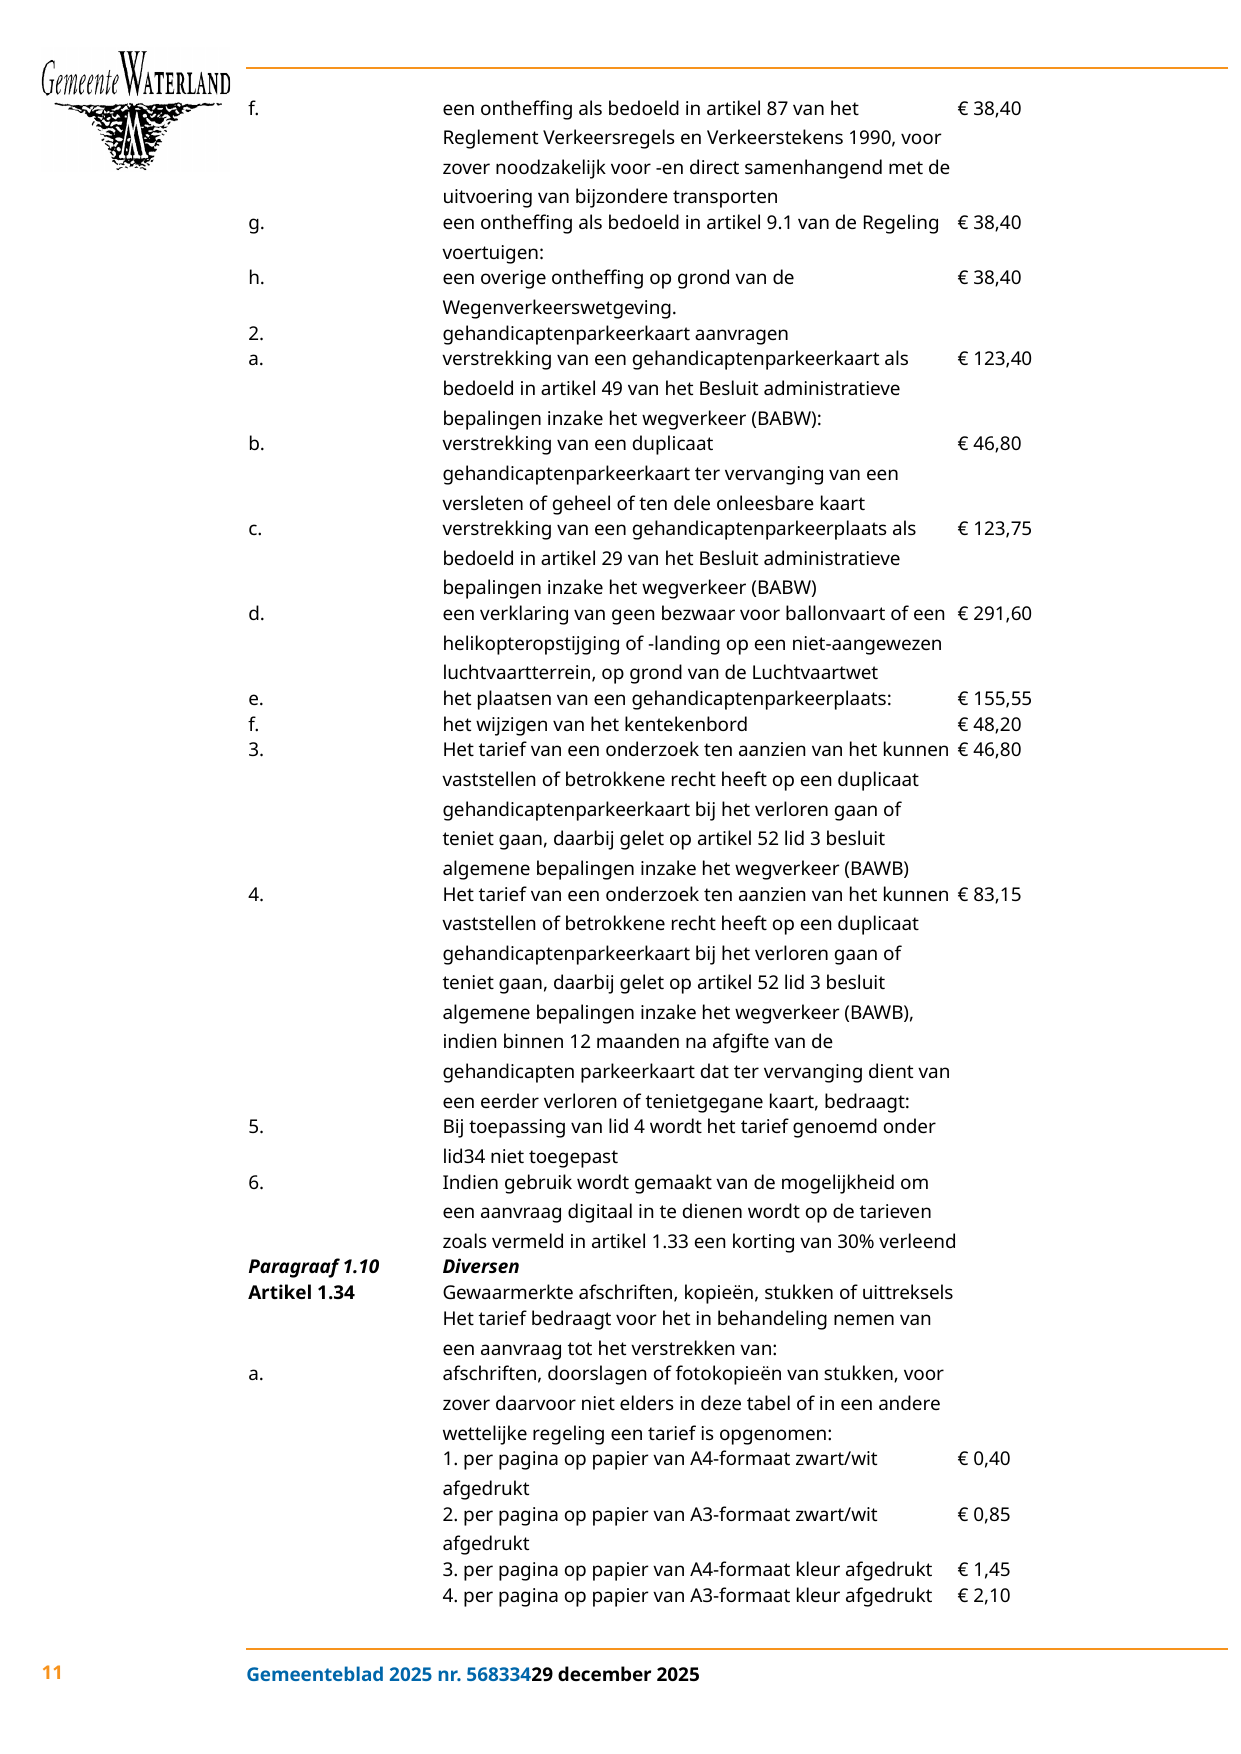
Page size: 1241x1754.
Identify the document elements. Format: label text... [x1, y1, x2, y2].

table_cell verstrekking van een duplicaat gehandicaptenparkeerkaart ter vervanging van een versleten of geheel of ten dele onleesbare kaart [442, 431, 957, 515]
table_cell Bij toepassing van lid 4 wordt het tarief genoemd onder lid34 niet toegepast [442, 1114, 957, 1169]
table_cell € 38,40 [958, 95, 1152, 209]
table_cell verstrekking van een gehandicaptenparkeerplaats als bedoeld in artikel 29 van het Besluit administratieve bepalingen inzake het wegverkeer (BABW) [442, 515, 957, 600]
table_cell f. [248, 95, 442, 209]
table_cell € 123,40 [958, 346, 1152, 431]
table_cell c. [248, 515, 442, 600]
table_cell [248, 1582, 442, 1607]
table_cell 4. per pagina op papier van A3-formaat kleur afgedrukt [442, 1582, 957, 1607]
table_cell 2. [248, 320, 442, 346]
table_cell [248, 1501, 442, 1556]
table_cell een ontheffing als bedoeld in artikel 87 van het Reglement Verkeersregels en Verkeerstekens 1990, voor zover noodzakelijk voor -en direct samenhangend met de uitvoering van bijzondere transporten [442, 95, 957, 209]
table_cell [248, 1305, 442, 1361]
table_cell 4. [248, 881, 442, 1113]
table_cell [958, 1169, 1152, 1254]
table_cell a. [248, 346, 442, 431]
table_cell [958, 1114, 1152, 1169]
table_cell [958, 320, 1152, 346]
table_cell afschriften, doorslagen of fotokopieën van stukken, voor zover daarvoor niet elders in deze tabel of in een andere wettelijke regeling een tarief is opgenomen: [442, 1361, 957, 1445]
table_cell d. [248, 600, 442, 685]
table_cell Het tarief van een onderzoek ten aanzien van het kunnen vaststellen of betrokkene recht heeft op een duplicaat gehandicaptenparkeerkaart bij het verloren gaan of teniet gaan, daarbij gelet op artikel 52 lid 3 besluit algemene bepalingen inzake het wegverkeer (BAWB) [442, 737, 957, 881]
table_cell € 2,10 [958, 1582, 1152, 1607]
table_cell een ontheffing als bedoeld in artikel 9.1 van de Regeling voertuigen: [442, 209, 957, 264]
table_cell een overige ontheffing op grond van de Wegenverkeerswetgeving. [442, 265, 957, 320]
table_cell g. [248, 209, 442, 264]
table_cell € 155,55 [958, 685, 1152, 711]
table_cell [958, 1254, 1152, 1279]
table_cell [248, 1556, 442, 1582]
table_cell f. [248, 711, 442, 737]
table_cell € 46,80 [958, 431, 1152, 515]
table_cell h. [248, 265, 442, 320]
table_cell [958, 1305, 1152, 1361]
table_cell 2. per pagina op papier van A3-formaat zwart/wit afgedrukt [442, 1501, 957, 1556]
table_cell Indien gebruik wordt gemaakt van de mogelijkheid om een aanvraag digitaal in te dienen wordt op de tarieven zoals vermeld in artikel 1.33 een korting van 30% verleend [442, 1169, 957, 1254]
table_cell a. [248, 1361, 442, 1445]
table_cell € 38,40 [958, 265, 1152, 320]
table_cell 6. [248, 1169, 442, 1254]
table_cell € 46,80 [958, 737, 1152, 881]
table_cell € 291,60 [958, 600, 1152, 685]
table_cell 1. per pagina op papier van A4-formaat zwart/wit afgedrukt [442, 1445, 957, 1501]
table_cell gehandicaptenparkeerkaart aanvragen [442, 320, 957, 346]
table_cell b. [248, 431, 442, 515]
table_cell een verklaring van geen bezwaar voor ballonvaart of een helikopteropstijging of -landing op een niet-aangewezen luchtvaartterrein, op grond van de Luchtvaartwet [442, 600, 957, 685]
table_cell € 123,75 [958, 515, 1152, 600]
table_cell 3. per pagina op papier van A4-formaat kleur afgedrukt [442, 1556, 957, 1582]
table_cell [248, 1445, 442, 1501]
table_cell Het tarief bedraagt voor het in behandeling nemen van een aanvraag tot het verstrekken van: [442, 1305, 957, 1361]
table_cell Diversen [442, 1254, 957, 1279]
table_cell Het tarief van een onderzoek ten aanzien van het kunnen vaststellen of betrokkene recht heeft op een duplicaat gehandicaptenparkeerkaart bij het verloren gaan of teniet gaan, daarbij gelet op artikel 52 lid 3 besluit algemene bepalingen inzake het wegverkeer (BAWB), indien binnen 12 maanden na afgifte van de gehandicapten parkeerkaart dat ter vervanging dient van een eerder verloren of tenietgegane kaart, bedraagt: [442, 881, 957, 1113]
table_cell € 0,40 [958, 1445, 1152, 1501]
table_cell het plaatsen van een gehandicaptenparkeerplaats: [442, 685, 957, 711]
table_cell € 38,40 [958, 209, 1152, 264]
table_cell Artikel 1.34 [248, 1280, 442, 1305]
picture [41, 47, 231, 172]
table_cell € 48,20 [958, 711, 1152, 737]
table_cell € 1,45 [958, 1556, 1152, 1582]
table_cell 5. [248, 1114, 442, 1169]
table_cell 3. [248, 737, 442, 881]
table_cell e. [248, 685, 442, 711]
table_cell het wijzigen van het kentekenbord [442, 711, 957, 737]
table_cell Paragraaf 1.10 [248, 1254, 442, 1279]
table_cell [958, 1280, 1152, 1305]
table_cell Gewaarmerkte afschriften, kopieën, stukken of uittreksels [442, 1280, 957, 1305]
table_cell € 0,85 [958, 1501, 1152, 1556]
table_cell € 83,15 [958, 881, 1152, 1113]
table_cell [958, 1361, 1152, 1445]
table_cell verstrekking van een gehandicaptenparkeerkaart als bedoeld in artikel 49 van het Besluit administratieve bepalingen inzake het wegverkeer (BABW): [442, 346, 957, 431]
